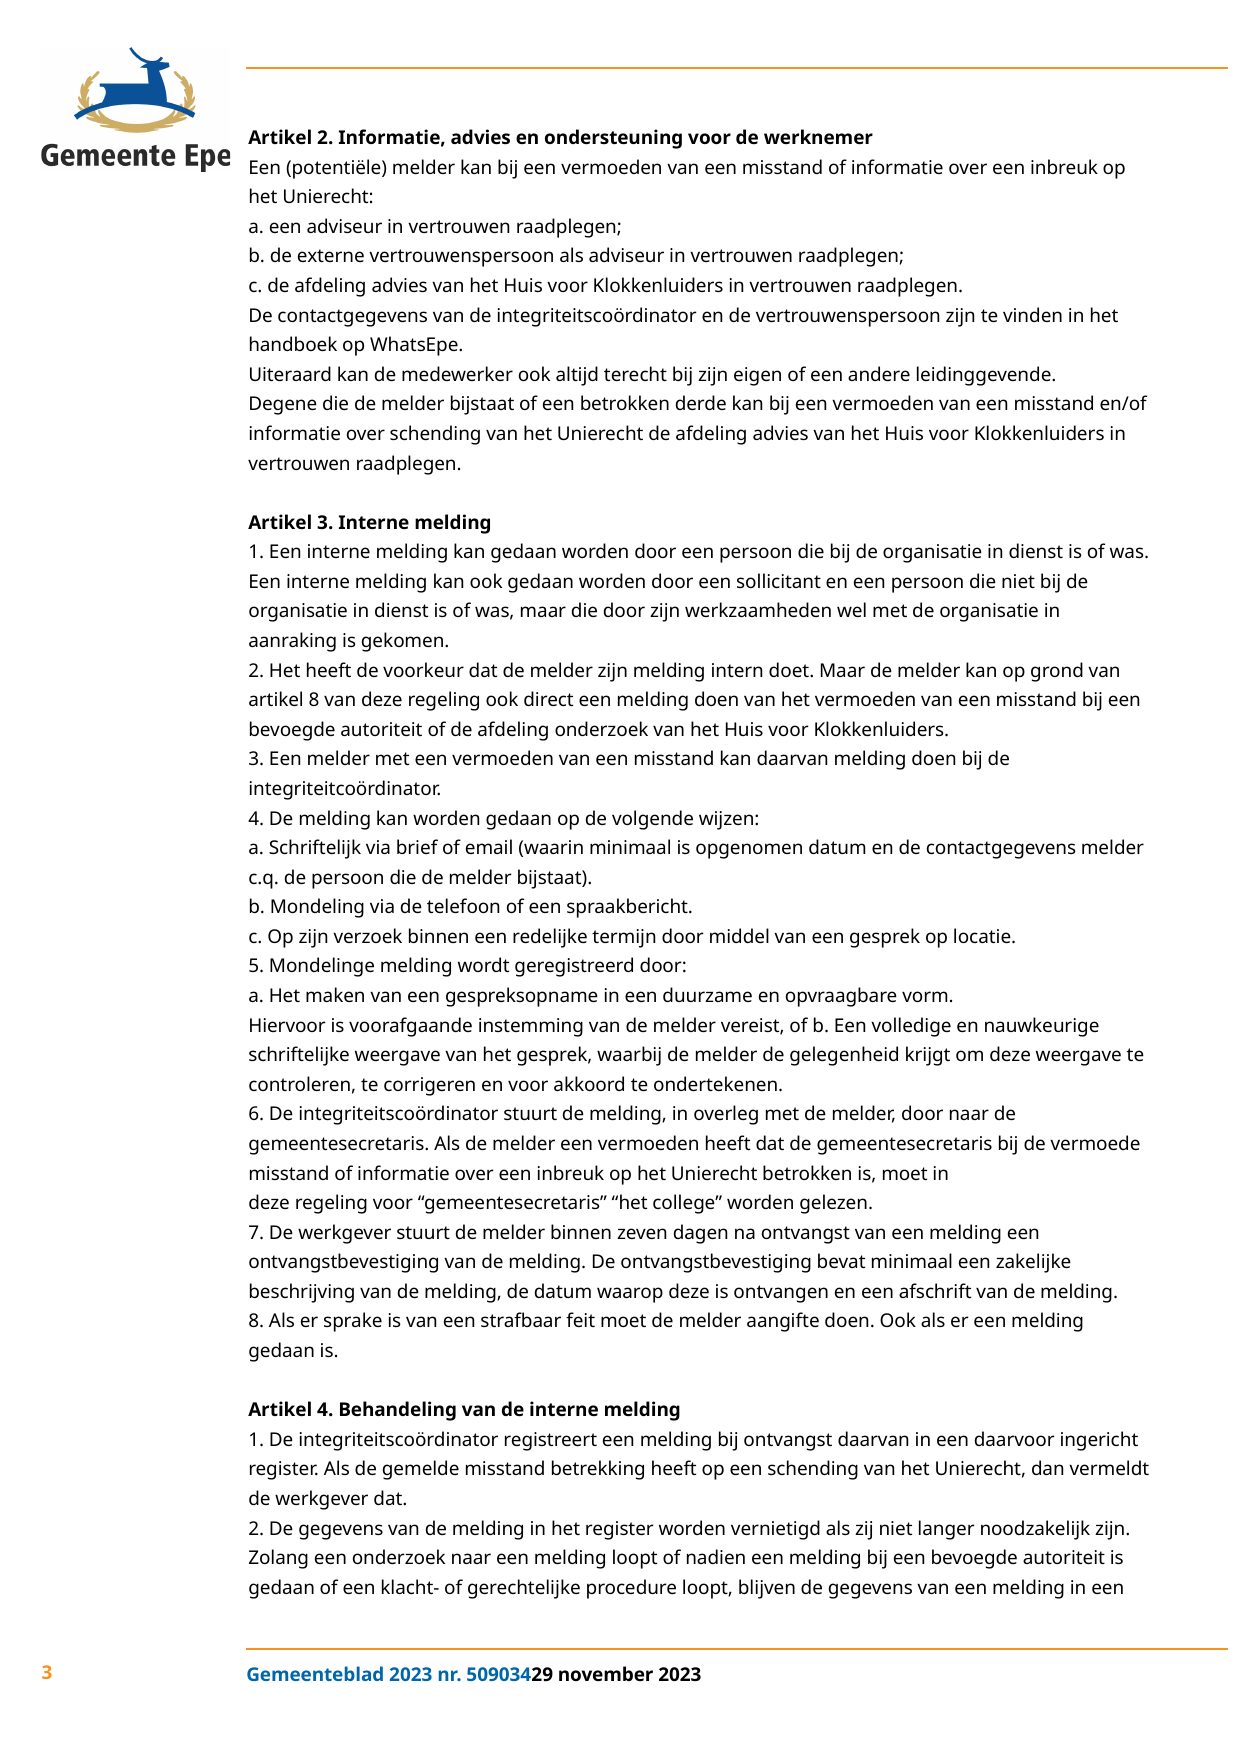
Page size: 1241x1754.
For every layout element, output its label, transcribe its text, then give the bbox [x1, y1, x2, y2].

text Hiervoor is voorafgaande instemming van de melder vereist, of b. Een volledige en nauwkeurige schriftelijke weergave van het gesprek, waarbij de melder de gelegenheid krijgt om deze weergave te controleren, te corrigeren en voor akkoord te ondertekenen. [248, 1012, 1152, 1097]
text Artikel 4. Behandeling van de interne melding [248, 1396, 1152, 1422]
text 1. Een interne melding kan gedaan worden door een persoon die bij de organisatie in dienst is of was. Een interne melding kan ook gedaan worden door een sollicitant en een persoon die niet bij de organisatie in dienst is of was, maar die door zijn werkzaamheden wel met de organisatie in aanraking is gekomen. [248, 538, 1152, 653]
text 2. De gegevens van de melding in het register worden vernietigd als zij niet langer noodzakelijk zijn. Zolang een onderzoek naar een melding loopt of nadien een melding bij een bevoegde autoriteit is gedaan of een klacht- of gerechtelijke procedure loopt, blijven de gegevens van een melding in een [248, 1515, 1152, 1600]
text a. Schriftelijk via brief of email (waarin minimaal is opgenomen datum en de contactgegevens melder c.q. de persoon die de melder bijstaat). [248, 834, 1152, 890]
text 6. De integriteitscoördinator stuurt de melding, in overleg met de melder, door naar de gemeentesecretaris. Als de melder een vermoeden heeft dat de gemeentesecretaris bij de vermoede misstand of informatie over een inbreuk op het Unierecht betrokken is, moet in [248, 1101, 1152, 1186]
text Degene die de melder bijstaat of een betrokken derde kan bij een vermoeden van een misstand en/of informatie over schending van het Unierecht de afdeling advies van het Huis voor Klokkenluiders in vertrouwen raadplegen. [248, 391, 1152, 476]
text Artikel 3. Interne melding [248, 509, 1152, 535]
text c. de afdeling advies van het Huis voor Klokkenluiders in vertrouwen raadplegen. [248, 272, 1152, 298]
text Een (potentiële) melder kan bij een vermoeden van een misstand of informatie over een inbreuk op het Unierecht: [248, 154, 1152, 209]
picture [41, 47, 231, 172]
text De contactgegevens van de integriteitscoördinator en de vertrouwenspersoon zijn te vinden in het handboek op WhatsEpe. [248, 302, 1152, 357]
text deze regeling voor “gemeentesecretaris” “het college” worden gelezen. [248, 1189, 1152, 1215]
text a. Het maken van een gespreksopname in een duurzame en opvraagbare vorm. [248, 982, 1152, 1008]
text 2. Het heeft de voorkeur dat de melder zijn melding intern doet. Maar de melder kan op grond van artikel 8 van deze regeling ook direct een melding doen van het vermoeden van een misstand bij een bevoegde autoriteit of de afdeling onderzoek van het Huis voor Klokkenluiders. [248, 657, 1152, 742]
text 4. De melding kan worden gedaan op de volgende wijzen: [248, 805, 1152, 831]
text 8. Als er sprake is van een strafbaar feit moet de melder aangifte doen. Ook als er een melding gedaan is. [248, 1308, 1152, 1363]
text c. Op zijn verzoek binnen een redelijke termijn door middel van een gesprek op locatie. [248, 923, 1152, 949]
text Artikel 2. Informatie, advies en ondersteuning voor de werknemer [248, 124, 1152, 150]
text a. een adviseur in vertrouwen raadplegen; [248, 213, 1152, 239]
text b. Mondeling via de telefoon of een spraakbericht. [248, 893, 1152, 919]
text b. de externe vertrouwenspersoon als adviseur in vertrouwen raadplegen; [248, 243, 1152, 268]
text 5. Mondelinge melding wordt geregistreerd door: [248, 953, 1152, 978]
text 1. De integriteitscoördinator registreert een melding bij ontvangst daarvan in een daarvoor ingericht register. Als de gemelde misstand betrekking heeft op een schending van het Unierecht, dan vermeldt de werkgever dat. [248, 1426, 1152, 1511]
text 7. De werkgever stuurt de melder binnen zeven dagen na ontvangst van een melding een ontvangstbevestiging van de melding. De ontvangstbevestiging bevat minimaal een zakelijke beschrijving van de melding, de datum waarop deze is ontvangen en een afschrift van de melding. [248, 1219, 1152, 1304]
text Uiteraard kan de medewerker ook altijd terecht bij zijn eigen of een andere leidinggevende. [248, 361, 1152, 387]
text 3. Een melder met een vermoeden van een misstand kan daarvan melding doen bij de integriteitcoördinator. [248, 746, 1152, 801]
